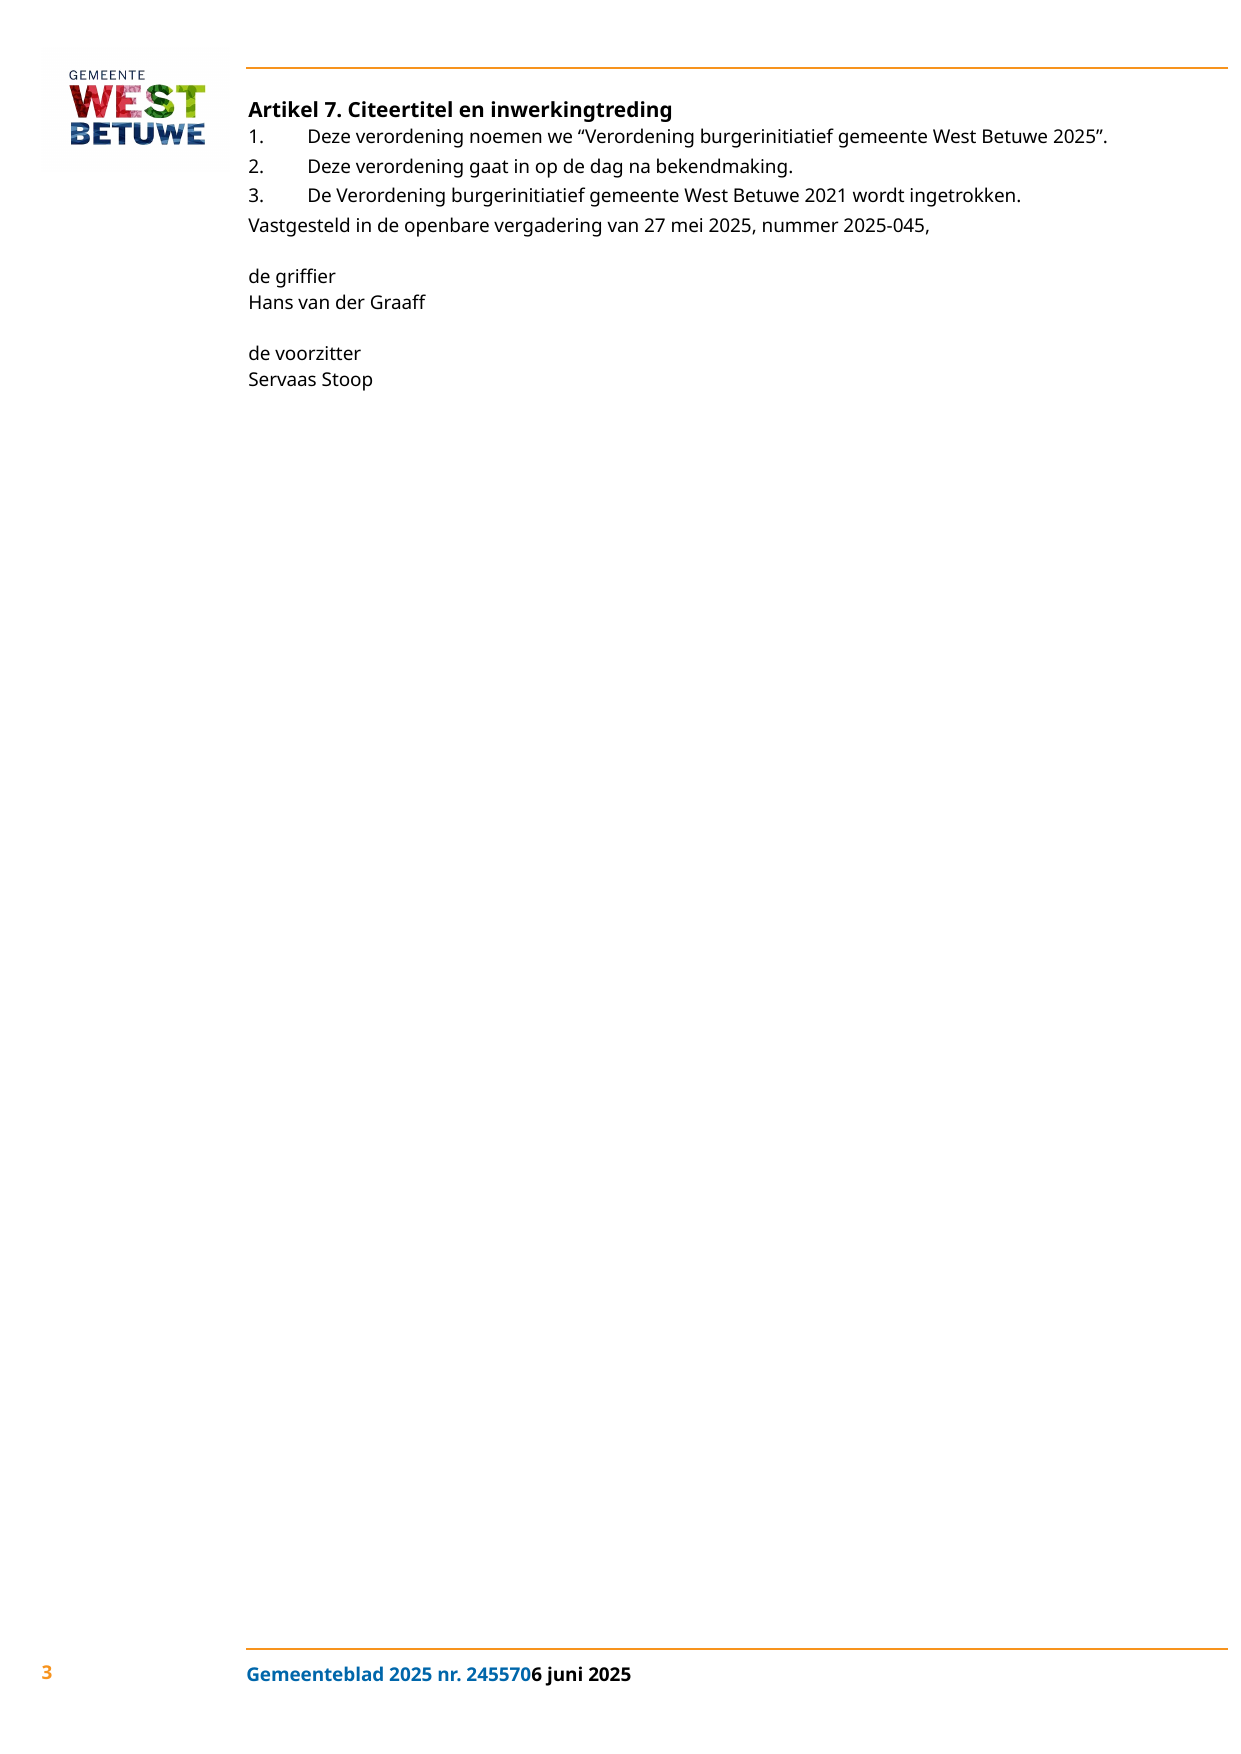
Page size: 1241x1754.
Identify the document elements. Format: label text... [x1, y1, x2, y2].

text de voorzitter [248, 341, 1152, 366]
text Artikel 7. Citeertitel en inwerkingtreding [248, 95, 1152, 123]
text de griffier [248, 263, 1152, 289]
picture [41, 47, 231, 172]
text Servaas Stoop [248, 366, 1152, 392]
text Hans van der Graaff [248, 289, 1152, 315]
list Deze verordening noemen we “Verordening burgerinitiatief gemeente West Betuwe 2025”. [248, 123, 1152, 149]
list Deze verordening gaat in op de dag na bekendmaking. [248, 153, 1152, 178]
list De Verordening burgerinitiatief gemeente West Betuwe 2021 wordt ingetrokken. [248, 182, 1152, 208]
text Vastgesteld in de openbare vergadering van 27 mei 2025, nummer 2025-045, [248, 212, 1152, 238]
